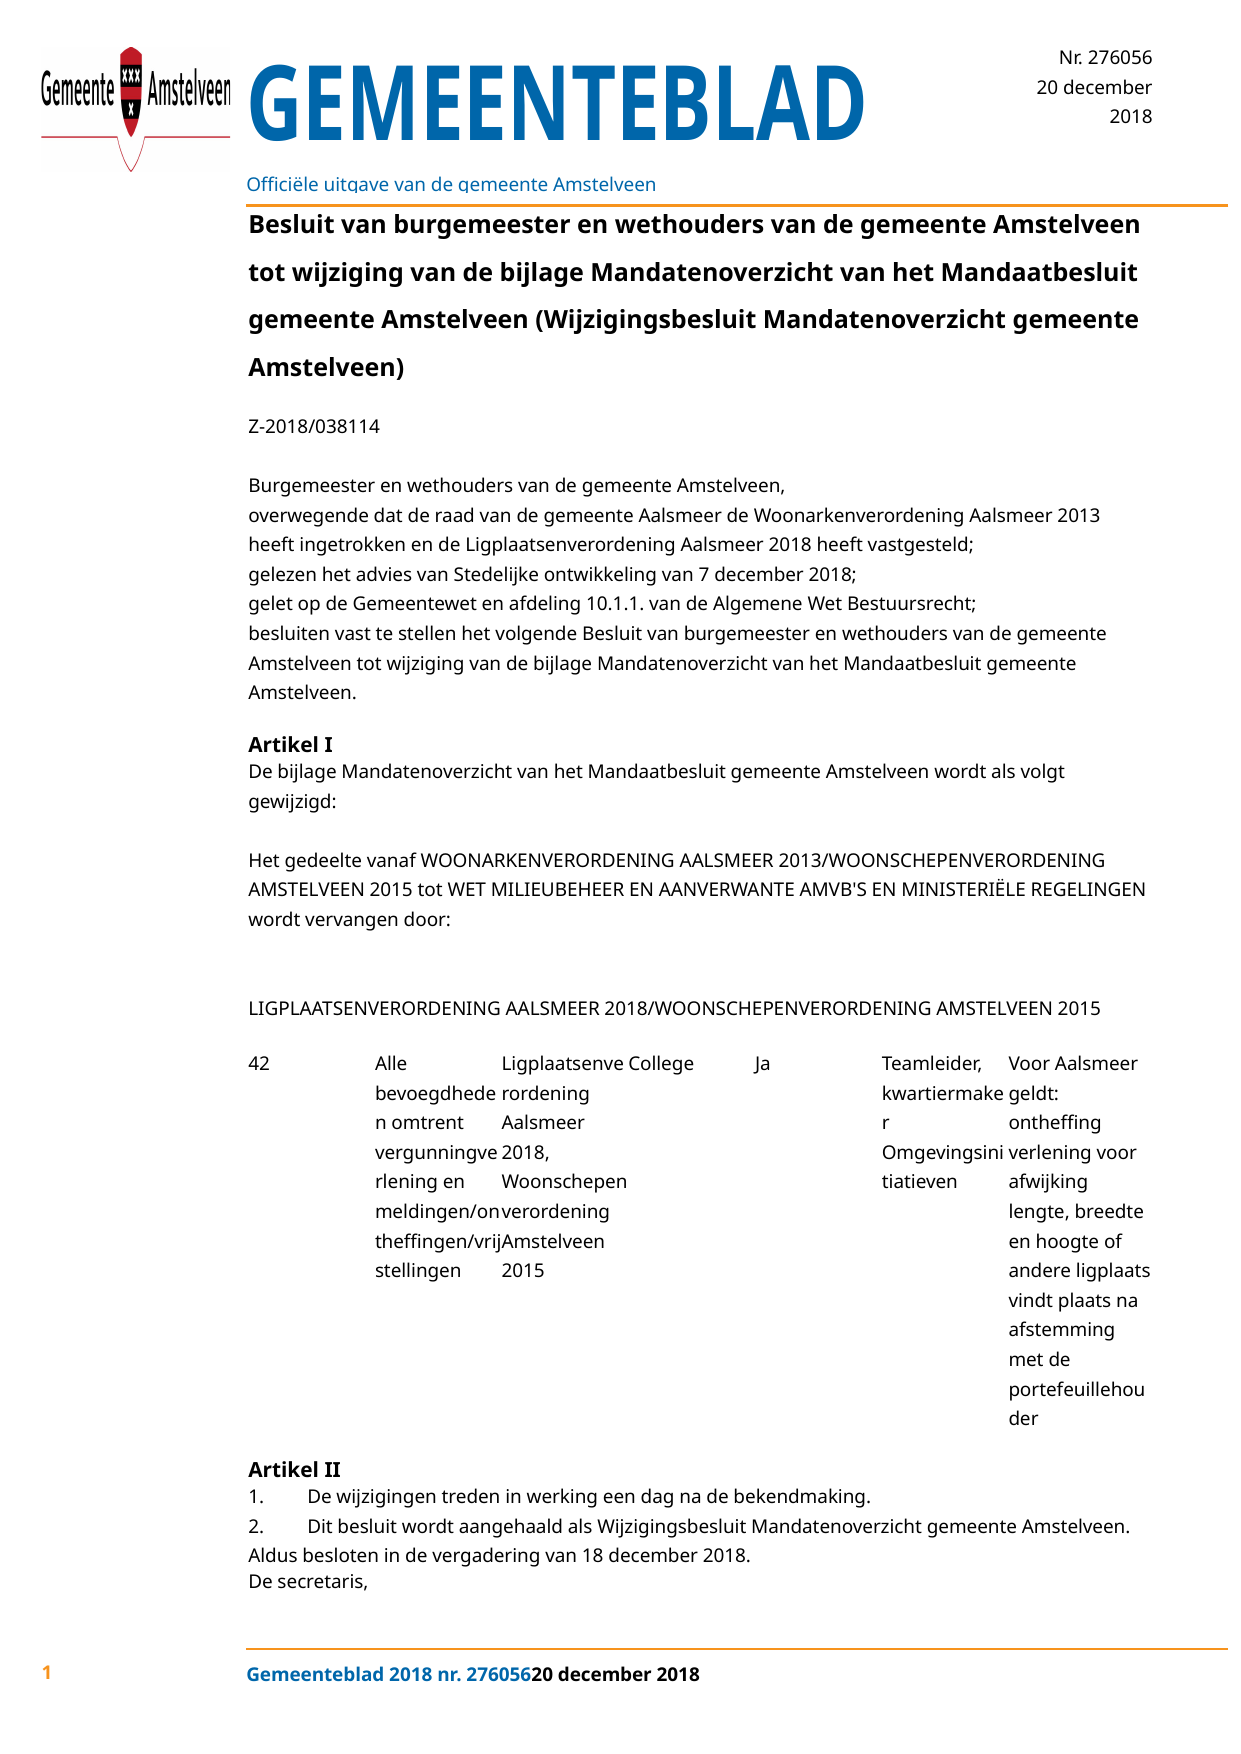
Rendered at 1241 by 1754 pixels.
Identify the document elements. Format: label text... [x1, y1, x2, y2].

text Burgemeester en wethouders van de gemeente Amstelveen, [248, 472, 1152, 498]
text gelezen het advies van Stedelijke ontwikkeling van 7 december 2018; [248, 561, 1152, 587]
table_cell Voor Aalsmeer geldt: ontheffing verlening voor afwijking lengte, breedte en hoogte of andere ligplaats vindt plaats na afstemming met de portefeuillehouder [1008, 1050, 1152, 1431]
text Artikel II [248, 1455, 1152, 1483]
text Besluit van burgemeester en wethouders van de gemeente Amstelveen tot wijziging van de bijlage Mandatenoverzicht van het Mandaatbesluit gemeente Amstelveen (Wijzigingsbesluit Mandatenoverzicht gemeente Amstelveen) [248, 207, 1152, 384]
text De bijlage Mandatenoverzicht van het Mandaatbesluit gemeente Amstelveen wordt als volgt gewijzigd: [248, 758, 1152, 813]
list Dit besluit wordt aangehaald als Wijzigingsbesluit Mandatenoverzicht gemeente Amstelveen. [248, 1513, 1152, 1539]
table_cell Alle bevoegdheden omtrent vergunningverlening en meldingen/ontheffingen/vrijstellingen [375, 1050, 501, 1431]
table_cell 42 [248, 1050, 375, 1431]
text Artikel I [248, 730, 1152, 758]
text Aldus besloten in de vergadering van 18 december 2018. [248, 1543, 1152, 1568]
text De secretaris, [248, 1568, 1152, 1594]
text overwegende dat de raad van de gemeente Aalsmeer de Woonarkenverordening Aalsmeer 2013 heeft ingetrokken en de Ligplaatsenverordening Aalsmeer 2018 heeft vastgesteld; [248, 502, 1152, 557]
text besluiten vast te stellen het volgende Besluit van burgemeester en wethouders van de gemeente Amstelveen tot wijziging van de bijlage Mandatenoverzicht van het Mandaatbesluit gemeente Amstelveen. [248, 620, 1152, 705]
text Het gedeelte vanaf WOONARKENVERORDENING AALSMEER 2013/WOONSCHEPENVERORDENING AMSTELVEEN 2015 tot WET MILIEUBEHEER EN AANVERWANTE AMVB'S EN MINISTERIËLE REGELINGEN wordt vervangen door: [248, 847, 1152, 932]
table_header LIGPLAATSENVERORDENING AALSMEER 2018/WOONSCHEPENVERORDENING AMSTELVEEN 2015 [248, 965, 1152, 1050]
table_cell Ligplaatsenverordening Aalsmeer 2018, Woonschepenverordening Amstelveen 2015 [501, 1050, 628, 1431]
table_cell College [628, 1050, 755, 1431]
text Z-2018/038114 [248, 413, 1152, 439]
text gelet op de Gemeentewet en afdeling 10.1.1. van de Algemene Wet Bestuursrecht; [248, 591, 1152, 616]
table_cell Ja [755, 1050, 882, 1431]
list De wijzigingen treden in werking een dag na de bekendmaking. [248, 1483, 1152, 1509]
table_cell Teamleider, kwartiermaker Omgevingsinitiatieven [882, 1050, 1008, 1431]
picture [41, 47, 231, 172]
